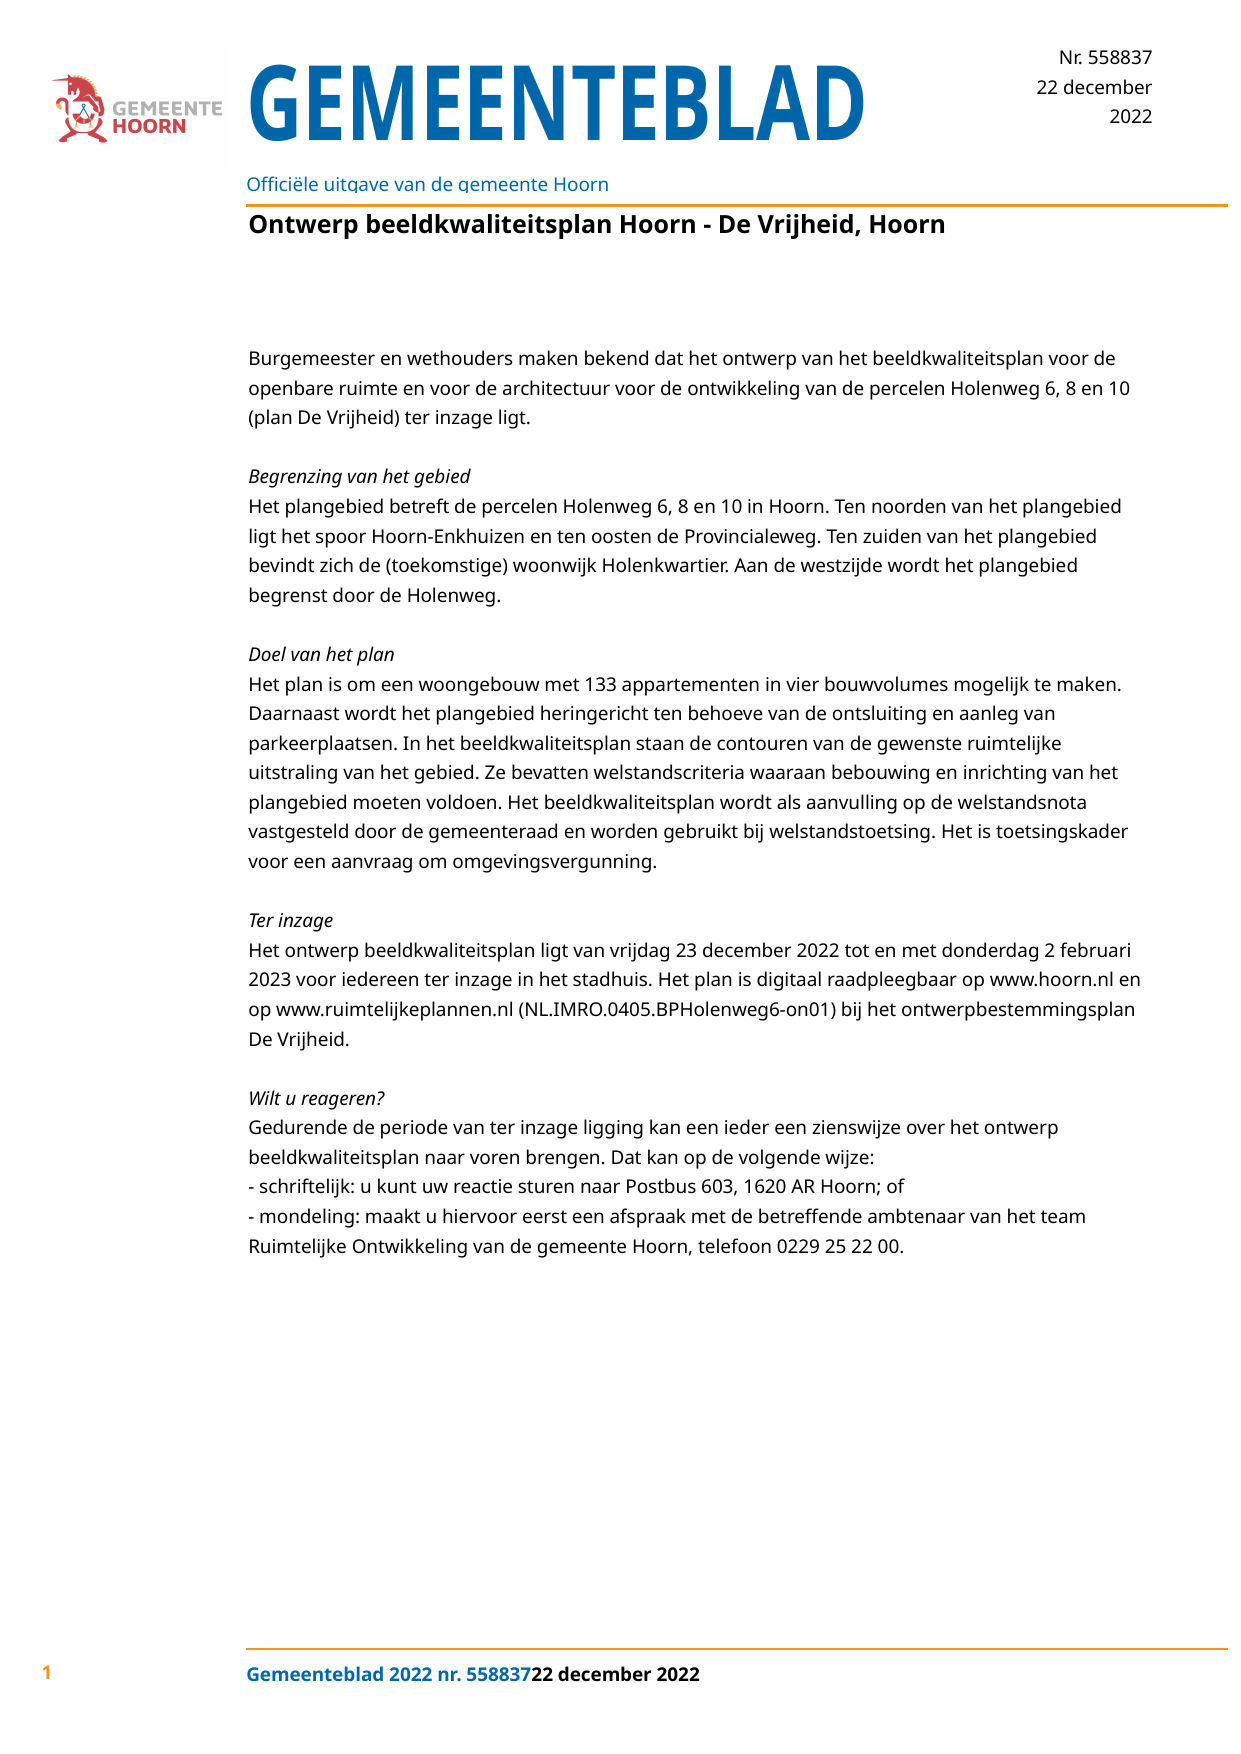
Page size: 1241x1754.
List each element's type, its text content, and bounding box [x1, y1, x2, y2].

text Doel van het plan [248, 641, 1152, 667]
text - mondeling: maakt u hiervoor eerst een afspraak met de betreffende ambtenaar van het team Ruimtelijke Ontwikkeling van de gemeente Hoorn, telefoon 0229 25 22 00. [248, 1203, 1152, 1258]
text - schriftelijk: u kunt uw reactie sturen naar Postbus 603, 1620 AR Hoorn; of [248, 1174, 1152, 1199]
text Wilt u reageren? [248, 1085, 1152, 1111]
text Begrenzing van het gebied [248, 464, 1152, 489]
text Het plan is om een woongebouw met 133 appartementen in vier bouwvolumes mogelijk te maken. Daarnaast wordt het plangebied heringericht ten behoeve van de ontsluiting en aanleg van parkeerplaatsen. In het beeldkwaliteitsplan staan de contouren van de gewenste ruimtelijke uitstraling van het gebied. Ze bevatten welstandscriteria waaraan bebouwing en inrichting van het plangebied moeten voldoen. Het beeldkwaliteitsplan wordt als aanvulling op de welstandsnota vastgesteld door de gemeenteraad en worden gebruikt bij welstandstoetsing. Het is toetsingskader voor een aanvraag om omgevingsvergunning. [248, 671, 1152, 874]
text Het ontwerp beeldkwaliteitsplan ligt van vrijdag 23 december 2022 tot en met donderdag 2 februari 2023 voor iedereen ter inzage in het stadhuis. Het plan is digitaal raadpleegbaar op www.hoorn.nl en op www.ruimtelijkeplannen.nl (NL.IMRO.0405.BPHolenweg6-on01) bij het ontwerpbestemmingsplan De Vrijheid. [248, 937, 1152, 1051]
text Het plangebied betreft de percelen Holenweg 6, 8 en 10 in Hoorn. Ten noorden van het plangebied ligt het spoor Hoorn-Enkhuizen en ten oosten de Provincialeweg. Ten zuiden van het plangebied bevindt zich de (toekomstige) woonwijk Holenkwartier. Aan de westzijde wordt het plangebied begrenst door de Holenweg. [248, 493, 1152, 608]
picture [41, 47, 231, 172]
text Ontwerp beeldkwaliteitsplan Hoorn - De Vrijheid, Hoorn [248, 207, 1152, 241]
text Ter inzage [248, 907, 1152, 933]
text Gedurende de periode van ter inzage ligging kan een ieder een zienswijze over het ontwerp beeldkwaliteitsplan naar voren brengen. Dat kan op de volgende wijze: [248, 1114, 1152, 1170]
text Burgemeester en wethouders maken bekend dat het ontwerp van het beeldkwaliteitsplan voor de openbare ruimte en voor de architectuur voor de ontwikkeling van de percelen Holenweg 6, 8 en 10 (plan De Vrijheid) ter inzage ligt. [248, 345, 1152, 430]
